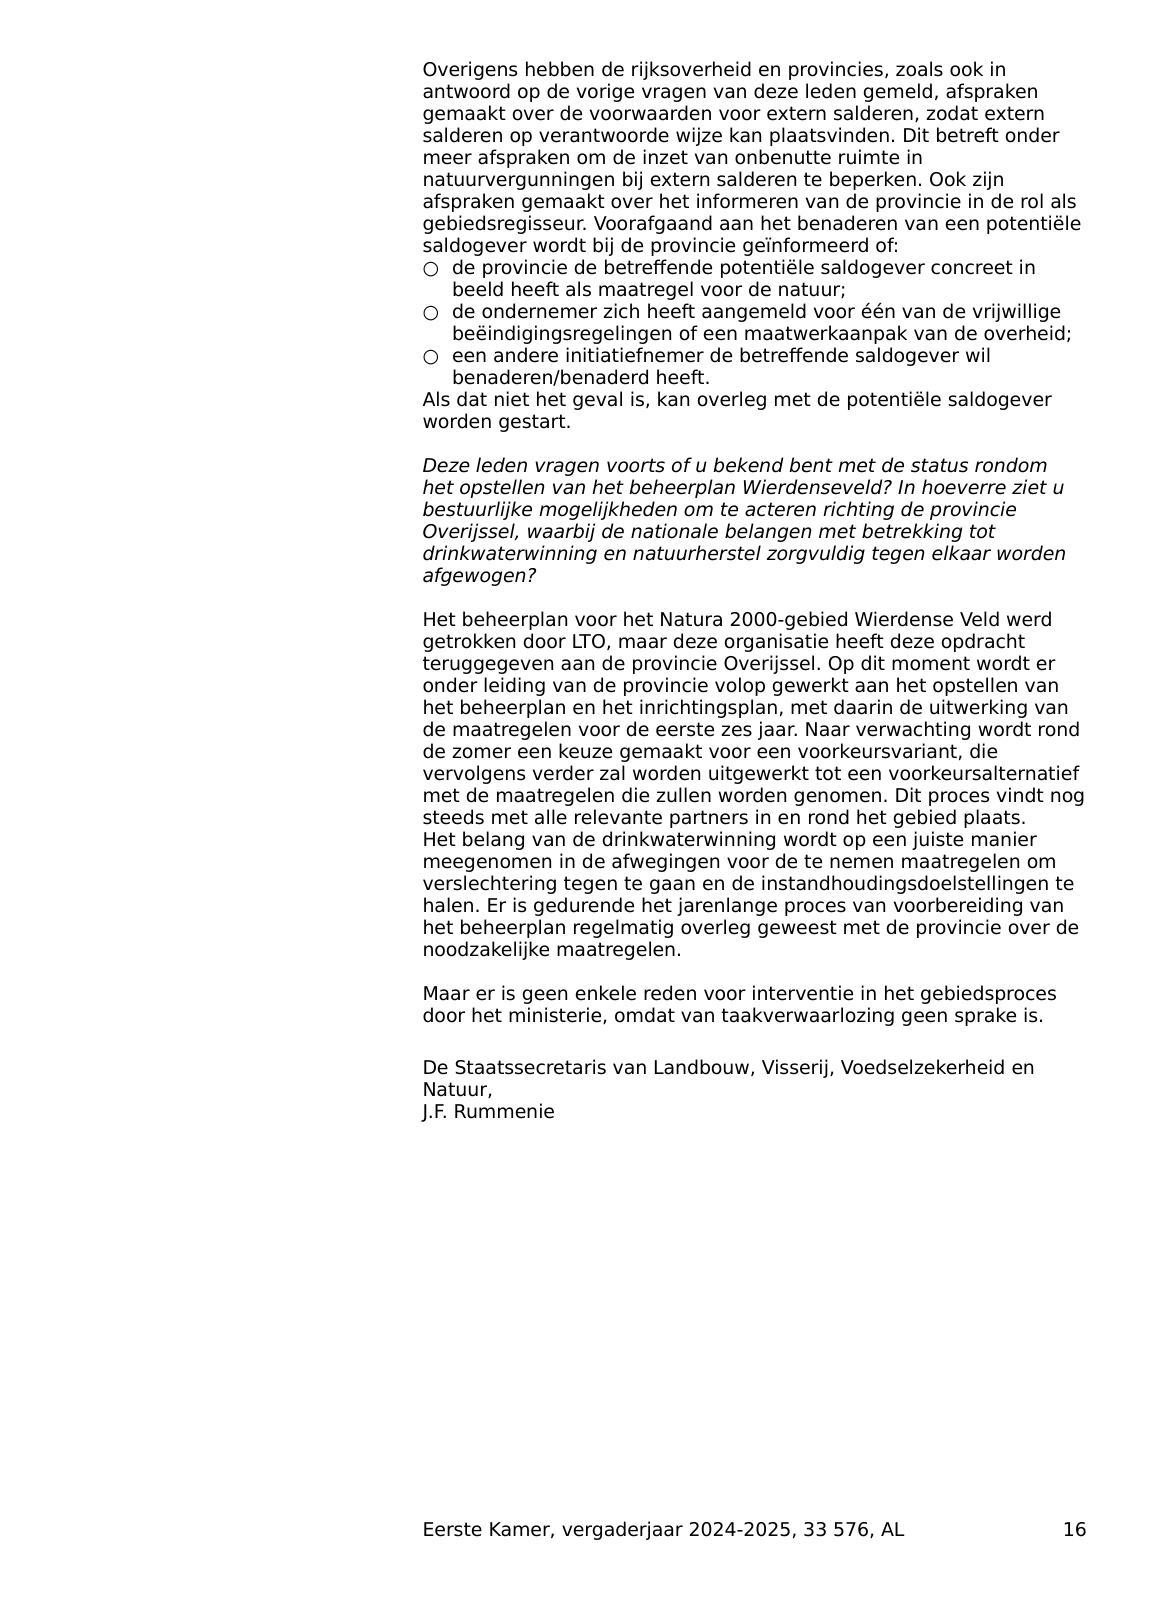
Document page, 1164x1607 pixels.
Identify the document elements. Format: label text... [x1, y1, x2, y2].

text De Staatssecretaris van Landbouw, Visserij, Voedselzekerheid en Natuur, J.F. Rummenie [422, 1057, 1087, 1123]
text ○ een andere initiatiefnemer de betreffende saldogever wil benaderen/benaderd heeft. [422, 345, 1087, 389]
text Het beheerplan voor het Natura 2000-gebied Wierdense Veld werd getrokken door LTO, maar deze organisatie heeft deze opdracht teruggegeven aan de provincie Overijssel. Op dit moment wordt er onder leiding van de provincie volop gewerkt aan het opstellen van het beheerplan en het inrichtingsplan, met daarin de uitwerking van de maatregelen voor de eerste zes jaar. Naar verwachting wordt rond de zomer een keuze gemaakt voor een voorkeursvariant, die vervolgens verder zal worden uitgewerkt tot een voorkeursalternatief met de maatregelen die zullen worden genomen. Dit proces vindt nog steeds met alle relevante partners in en rond het gebied plaats. [422, 609, 1087, 829]
text Deze leden vragen voorts of u bekend bent met de status rondom het opstellen van het beheerplan Wierdenseveld? In hoeverre ziet u bestuurlijke mogelijkheden om te acteren richting de provincie Overijssel, waarbij de nationale belangen met betrekking tot drinkwaterwinning en natuurherstel zorgvuldig tegen elkaar worden afgewogen? [422, 455, 1087, 587]
text Als dat niet het geval is, kan overleg met de potentiële saldogever worden gestart. [422, 389, 1087, 433]
text ○ de ondernemer zich heeft aangemeld voor één van de vrijwillige beëindigingsregelingen of een maatwerkaanpak van de overheid; [422, 301, 1087, 345]
text ○ de provincie de betreffende potentiële saldogever concreet in beeld heeft als maatregel voor de natuur; [422, 257, 1087, 301]
text Het belang van de drinkwaterwinning wordt op een juiste manier meegenomen in de afwegingen voor de te nemen maatregelen om verslechtering tegen te gaan en de instandhoudingsdoelstellingen te halen. Er is gedurende het jarenlange proces van voorbereiding van het beheerplan regelmatig overleg geweest met de provincie over de noodzakelijke maatregelen. [422, 829, 1087, 961]
text Overigens hebben de rijksoverheid en provincies, zoals ook in antwoord op de vorige vragen van deze leden gemeld, afspraken gemaakt over de voorwaarden voor extern salderen, zodat extern salderen op verantwoorde wijze kan plaatsvinden. Dit betreft onder meer afspraken om de inzet van onbenutte ruimte in natuurvergunningen bij extern salderen te beperken. Ook zijn afspraken gemaakt over het informeren van de provincie in de rol als gebiedsregisseur. Voorafgaand aan het benaderen van een potentiële saldogever wordt bij de provincie geïnformeerd of: [422, 59, 1087, 257]
text Maar er is geen enkele reden voor interventie in het gebiedsproces door het ministerie, omdat van taakverwaarlozing geen sprake is. [422, 983, 1087, 1027]
